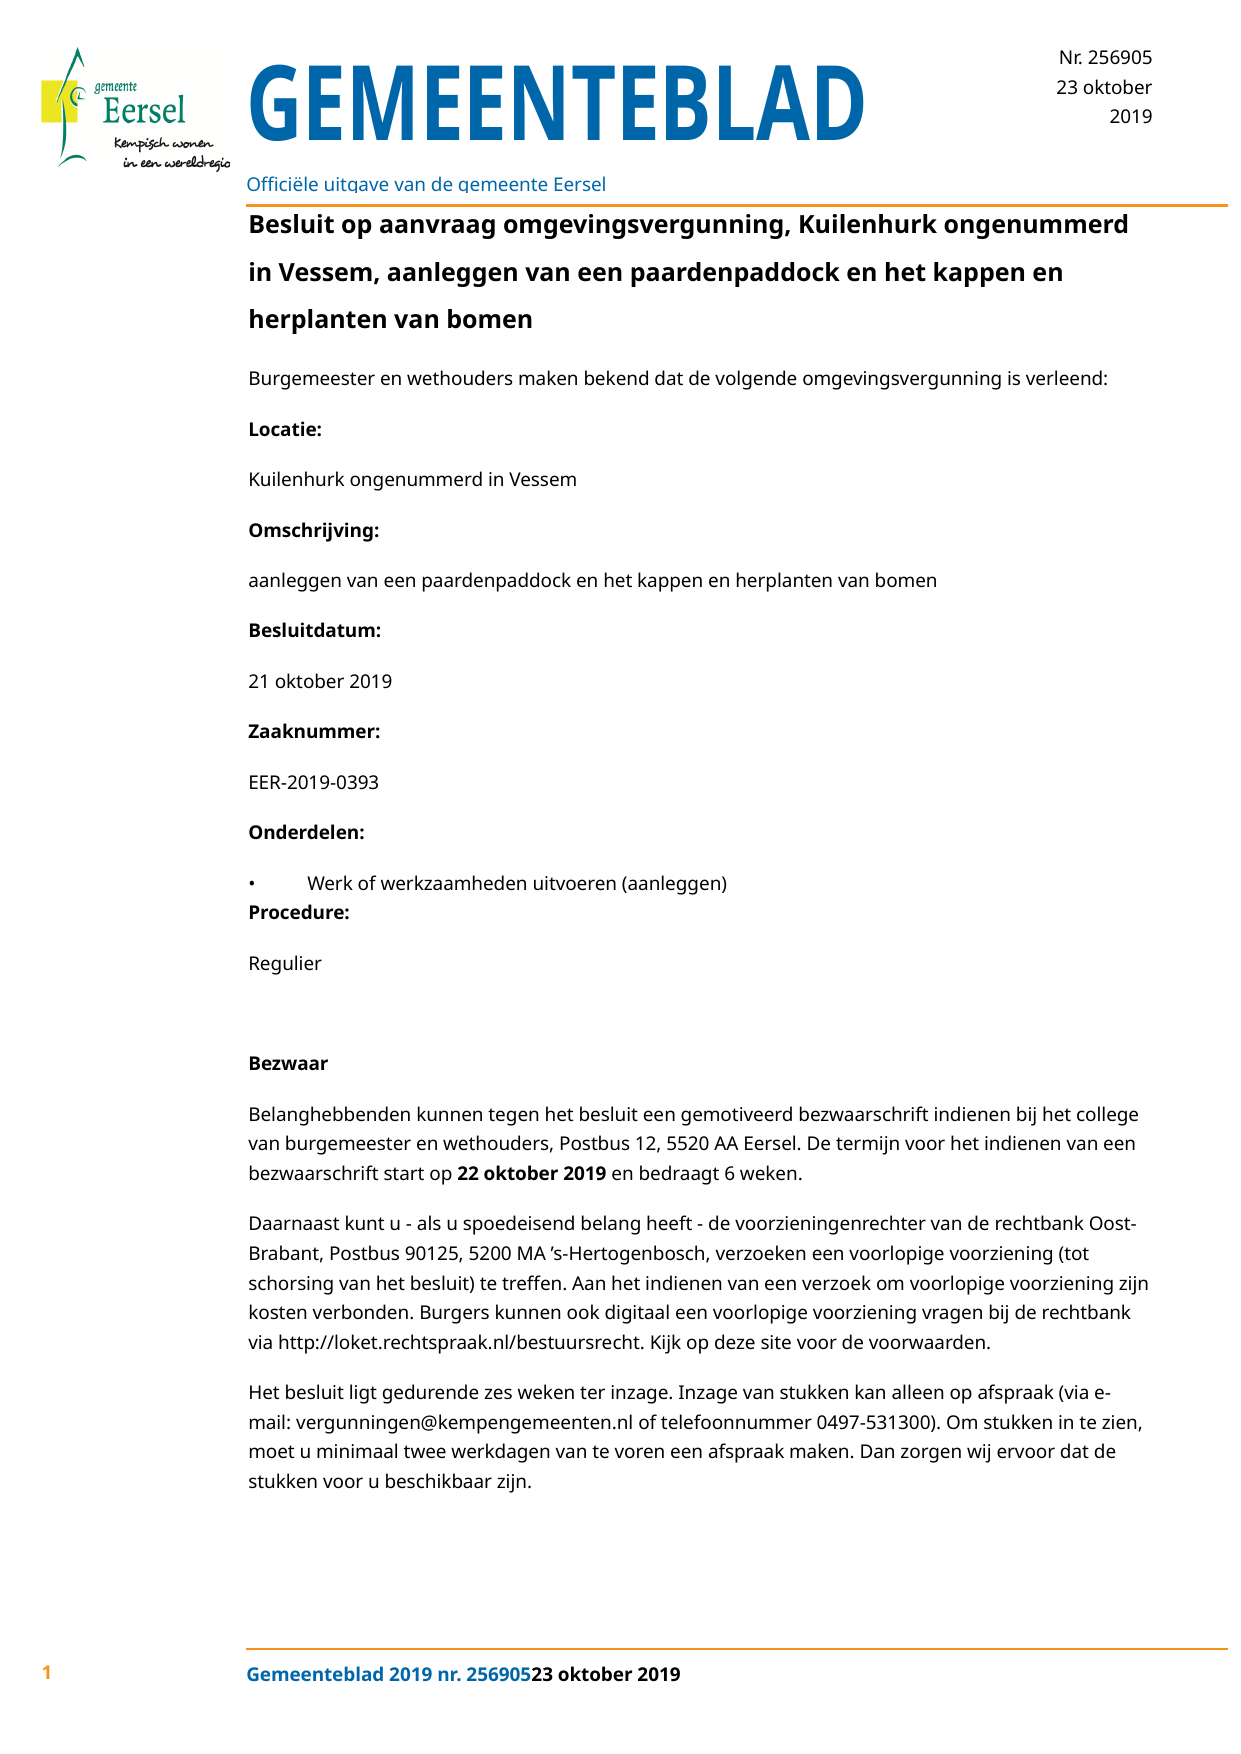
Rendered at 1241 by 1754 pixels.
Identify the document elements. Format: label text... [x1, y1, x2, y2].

text aanleggen van een paardenpaddock en het kappen en herplanten van bomen [248, 567, 1152, 593]
text Burgemeester en wethouders maken bekend dat de volgende omgevingsvergunning is verleend: [248, 366, 1152, 391]
text Besluitdatum: [248, 618, 1152, 643]
text Omschrijving: [248, 517, 1152, 542]
text Regulier [248, 950, 1152, 975]
list Werk of werkzaamheden uitvoeren (aanleggen) [248, 870, 1152, 895]
text Procedure: [248, 899, 1152, 925]
text EER-2019-0393 [248, 769, 1152, 794]
text Kuilenhurk ongenummerd in Vessem [248, 466, 1152, 492]
text Locatie: [248, 416, 1152, 442]
text Daarnaast kunt u - als u spoedeisend belang heeft - de voorzieningenrechter van de rechtbank Oost-Brabant, Postbus 90125, 5200 MA ’s-Hertogenbosch, verzoeken een voorlopige voorziening (tot schorsing van het besluit) te treffen. Aan het indienen van een verzoek om voorlopige voorziening zijn kosten verbonden. Burgers kunnen ook digitaal een voorlopige voorziening vragen bij de rechtbank via http://loket.rechtspraak.nl/bestuursrecht. Kijk op deze site voor de voorwaarden. [248, 1211, 1152, 1354]
text 21 oktober 2019 [248, 668, 1152, 694]
text Bezwaar [248, 1051, 1152, 1076]
text Onderdelen: [248, 819, 1152, 845]
text Het besluit ligt gedurende zes weken ter inzage. Inzage van stukken kan alleen op afspraak (via e-mail: vergunningen@kempengemeenten.nl of telefoonnummer 0497-531300). Om stukken in te zien, moet u minimaal twee werkdagen van te voren een afspraak maken. Dan zorgen wij ervoor dat de stukken voor u beschikbaar zijn. [248, 1379, 1152, 1494]
text Besluit op aanvraag omgevingsvergunning, Kuilenhurk ongenummerd in Vessem, aanleggen van een paardenpaddock en het kappen en herplanten van bomen [248, 207, 1152, 336]
text Belanghebbenden kunnen tegen het besluit een gemotiveerd bezwaarschrift indienen bij het college van burgemeester en wethouders, Postbus 12, 5520 AA Eersel. De termijn voor het indienen van een bezwaarschrift start op 22 oktober 2019 en bedraagt 6 weken. [248, 1101, 1152, 1186]
picture [41, 47, 231, 172]
text Zaaknummer: [248, 718, 1152, 744]
